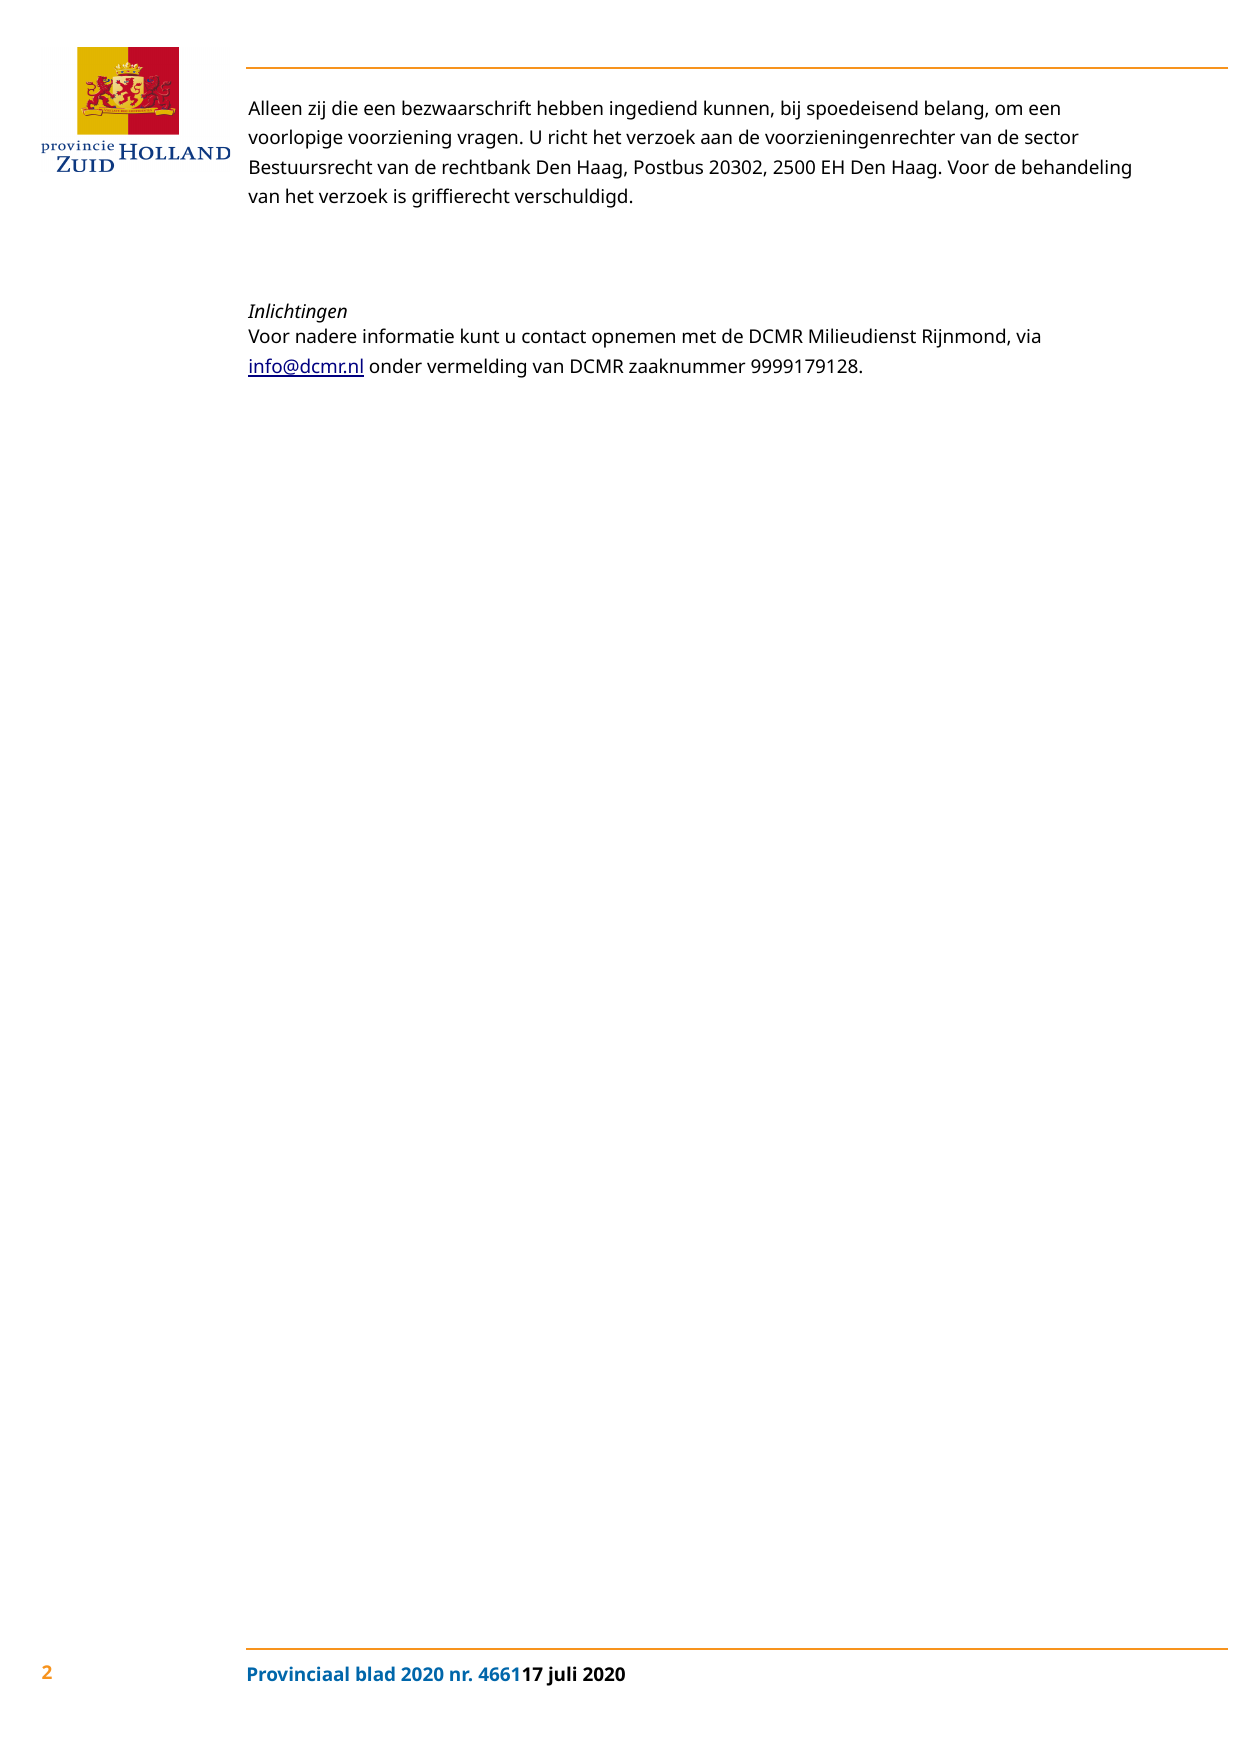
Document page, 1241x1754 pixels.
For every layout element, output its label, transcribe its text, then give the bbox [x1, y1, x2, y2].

text Voor nadere informatie kunt u contact opnemen met de DCMR Milieudienst Rijnmond, via info@dcmr.nl onder vermelding van DCMR zaaknummer 9999179128. [248, 324, 1152, 379]
text Inlichtingen [248, 298, 1152, 324]
text Alleen zij die een bezwaarschrift hebben ingediend kunnen, bij spoedeisend belang, om een voorlopige voorziening vragen. U richt het verzoek aan de voorzieningenrechter van de sector Bestuursrecht van de rechtbank Den Haag, Postbus 20302, 2500 EH Den Haag. Voor de behandeling van het verzoek is griffierecht verschuldigd. [248, 95, 1152, 209]
picture [41, 47, 231, 172]
